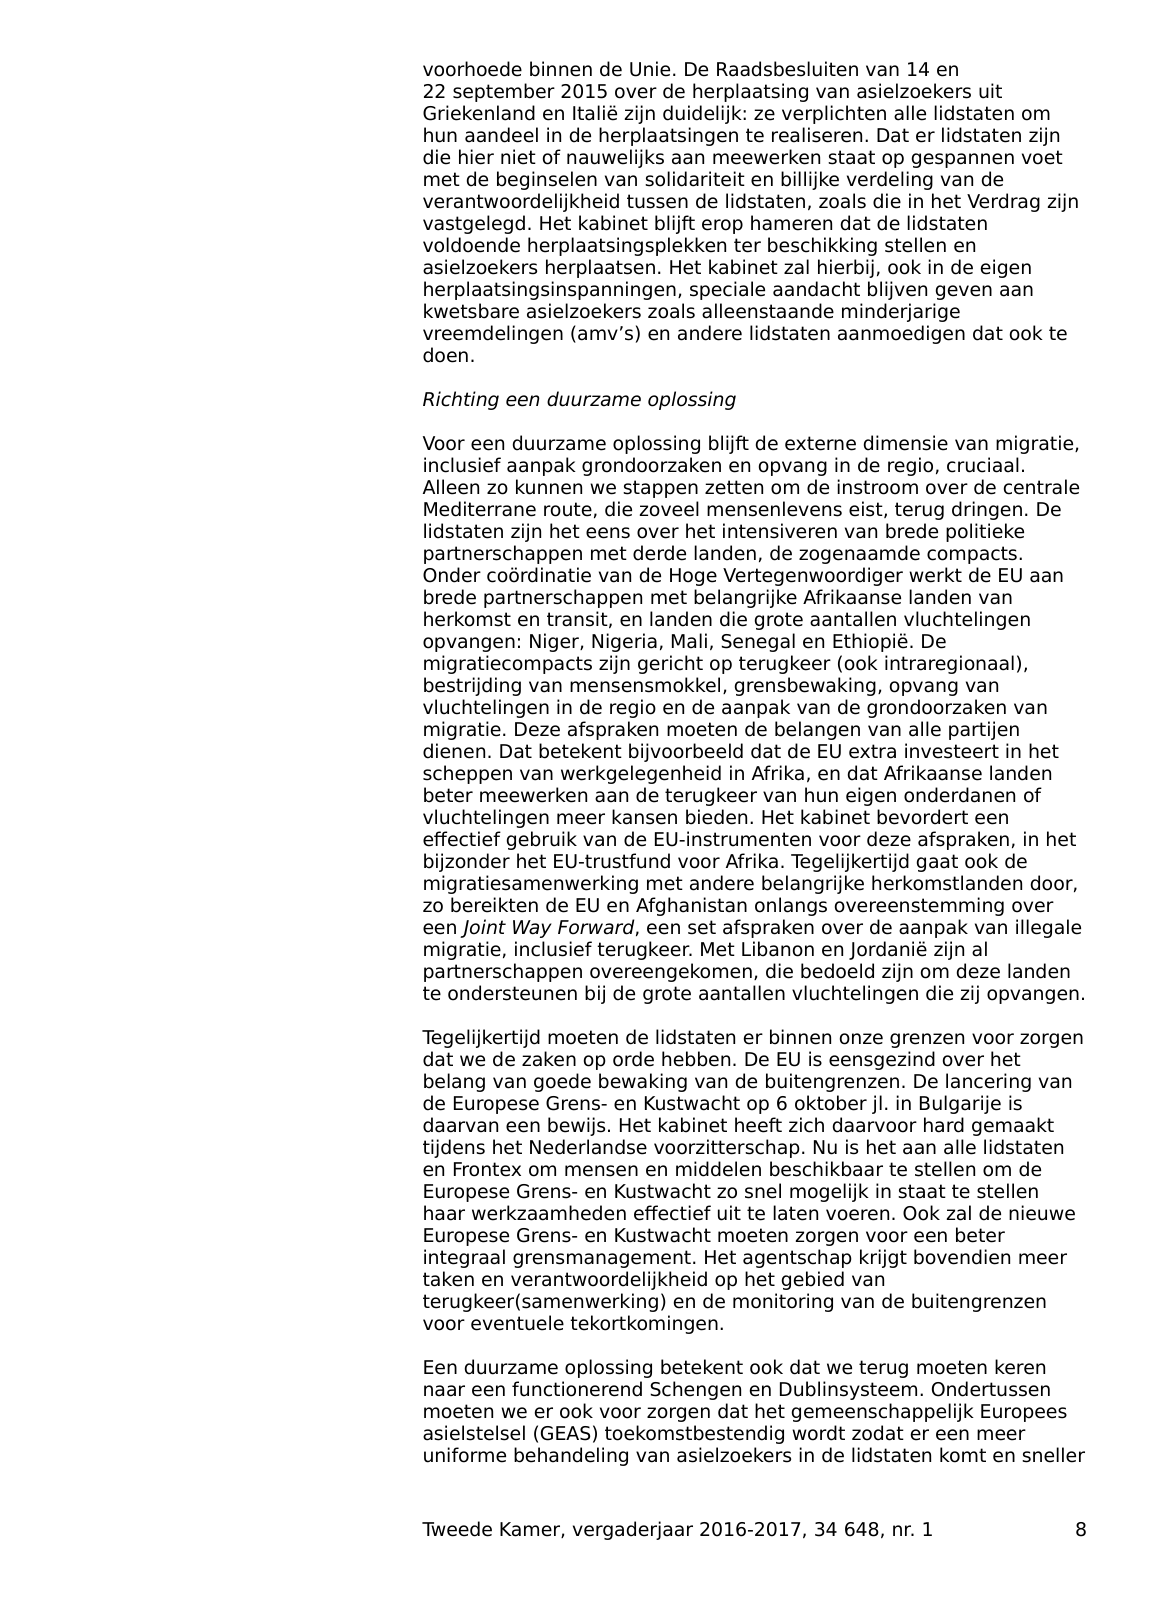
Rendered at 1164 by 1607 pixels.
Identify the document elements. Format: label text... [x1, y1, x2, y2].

text voorhoede binnen de Unie. De Raadsbesluiten van 14 en 22 september 2015 over de herplaatsing van asielzoekers uit Griekenland en Italië zijn duidelijk: ze verplichten alle lidstaten om hun aandeel in de herplaatsingen te realiseren. Dat er lidstaten zijn die hier niet of nauwelijks aan meewerken staat op gespannen voet met de beginselen van solidariteit en billijke verdeling van de verantwoordelijkheid tussen de lidstaten, zoals die in het Verdrag zijn vastgelegd. Het kabinet blijft erop hameren dat de lidstaten voldoende herplaatsingsplekken ter beschikking stellen en asielzoekers herplaatsen. Het kabinet zal hierbij, ook in de eigen herplaatsingsinspanningen, speciale aandacht blijven geven aan kwetsbare asielzoekers zoals alleenstaande minderjarige vreemdelingen (amv’s) en andere lidstaten aanmoedigen dat ook te doen. [422, 59, 1087, 367]
text Tegelijkertijd moeten de lidstaten er binnen onze grenzen voor zorgen dat we de zaken op orde hebben. De EU is eensgezind over het belang van goede bewaking van de buitengrenzen. De lancering van de Europese Grens- en Kustwacht op 6 oktober jl. in Bulgarije is daarvan een bewijs. Het kabinet heeft zich daarvoor hard gemaakt tijdens het Nederlandse voorzitterschap. Nu is het aan alle lidstaten en Frontex om mensen en middelen beschikbaar te stellen om de Europese Grens- en Kustwacht zo snel mogelijk in staat te stellen haar werkzaamheden effectief uit te laten voeren. Ook zal de nieuwe Europese Grens- en Kustwacht moeten zorgen voor een beter integraal grensmanagement. Het agentschap krijgt bovendien meer taken en verantwoordelijkheid op het gebied van terugkeer(samenwerking) en de monitoring van de buitengrenzen voor eventuele tekortkomingen. [422, 1027, 1087, 1334]
text Voor een duurzame oplossing blijft de externe dimensie van migratie, inclusief aanpak grondoorzaken en opvang in de regio, cruciaal. Alleen zo kunnen we stappen zetten om de instroom over de centrale Mediterrane route, die zoveel mensenlevens eist, terug dringen. De lidstaten zijn het eens over het intensiveren van brede politieke partnerschappen met derde landen, de zogenaamde compacts. Onder coördinatie van de Hoge Vertegenwoordiger werkt de EU aan brede partnerschappen met belangrijke Afrikaanse landen van herkomst en transit, en landen die grote aantallen vluchtelingen opvangen: Niger, Nigeria, Mali, Senegal en Ethiopië. De migratiecompacts zijn gericht op terugkeer (ook intraregionaal), bestrijding van mensensmokkel, grensbewaking, opvang van vluchtelingen in de regio en de aanpak van de grondoorzaken van migratie. Deze afspraken moeten de belangen van alle partijen dienen. Dat betekent bijvoorbeeld dat de EU extra investeert in het scheppen van werkgelegenheid in Afrika, en dat Afrikaanse landen beter meewerken aan de terugkeer van hun eigen onderdanen of vluchtelingen meer kansen bieden. Het kabinet bevordert een effectief gebruik van de EU-instrumenten voor deze afspraken, in het bijzonder het EU-trustfund voor Afrika. Tegelijkertijd gaat ook de migratiesamenwerking met andere belangrijke herkomstlanden door, zo bereikten de EU en Afghanistan onlangs overeenstemming over een Joint Way Forward, een set afspraken over de aanpak van illegale migratie, inclusief terugkeer. Met Libanon en Jordanië zijn al partnerschappen overeengekomen, die bedoeld zijn om deze landen te ondersteunen bij de grote aantallen vluchtelingen die zij opvangen. [422, 433, 1087, 1004]
text Een duurzame oplossing betekent ook dat we terug moeten keren naar een functionerend Schengen en Dublinsysteem. Ondertussen moeten we er ook voor zorgen dat het gemeenschappelijk Europees asielstelsel (GEAS) toekomstbestendig wordt zodat er een meer uniforme behandeling van asielzoekers in de lidstaten komt en sneller [422, 1357, 1087, 1467]
subtitle Richting een duurzame oplossing [422, 389, 1087, 411]
